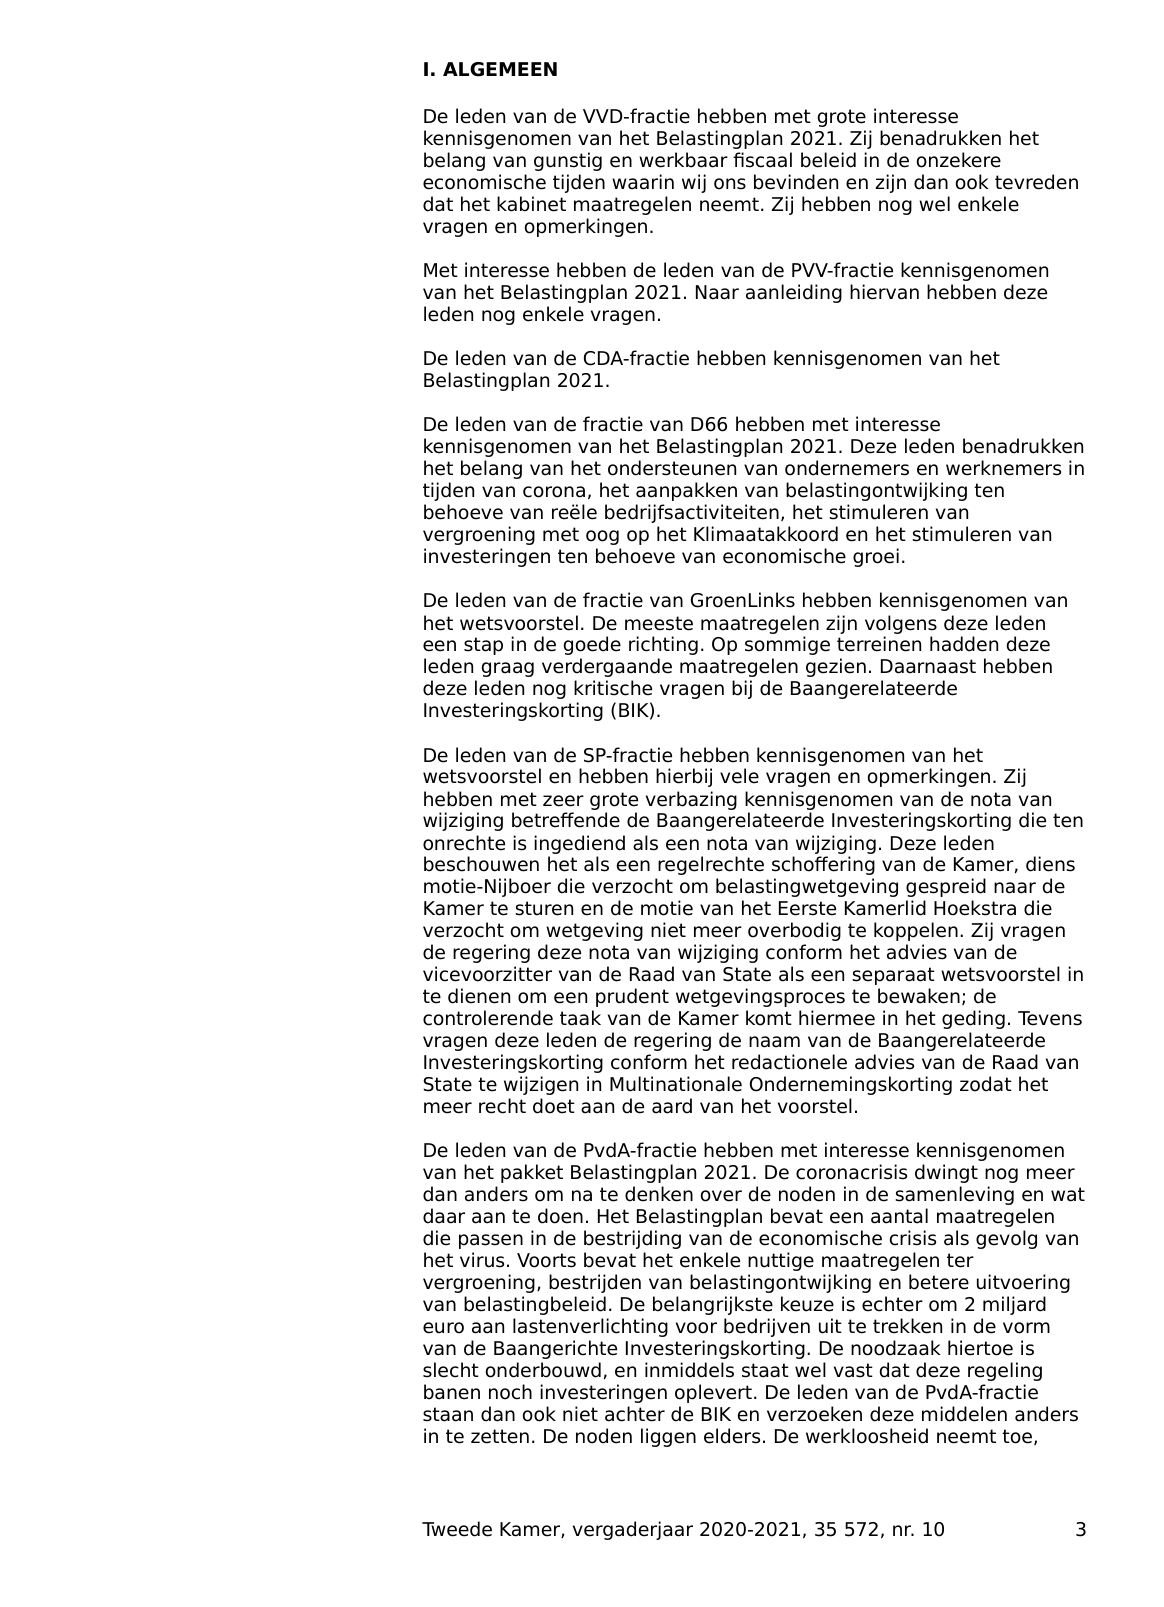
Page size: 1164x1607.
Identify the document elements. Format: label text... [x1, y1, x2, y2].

text De leden van de CDA-fractie hebben kennisgenomen van het Belastingplan 2021. [422, 348, 1087, 392]
text De leden van de SP-fractie hebben kennisgenomen van het wetsvoorstel en hebben hierbij vele vragen en opmerkingen. Zij hebben met zeer grote verbazing kennisgenomen van de nota van wijziging betreffende de Baangerelateerde Investeringskorting die ten onrechte is ingediend als een nota van wijziging. Deze leden beschouwen het als een regelrechte schoffering van de Kamer, diens motie-Nijboer die verzocht om belastingwetgeving gespreid naar de Kamer te sturen en de motie van het Eerste Kamerlid Hoekstra die verzocht om wetgeving niet meer overbodig te koppelen. Zij vragen de regering deze nota van wijziging conform het advies van de vicevoorzitter van de Raad van State als een separaat wetsvoorstel in te dienen om een prudent wetgevingsproces te bewaken; de controlerende taak van de Kamer komt hiermee in het geding. Tevens vragen deze leden de regering de naam van de Baangerelateerde Investeringskorting conform het redactionele advies van de Raad van State te wijzigen in Multinationale Ondernemingskorting zodat het meer recht doet aan de aard van het voorstel. [422, 744, 1087, 1118]
text De leden van de VVD-fractie hebben met grote interesse kennisgenomen van het Belastingplan 2021. Zij benadrukken het belang van gunstig en werkbaar fiscaal beleid in de onzekere economische tijden waarin wij ons bevinden en zijn dan ook tevreden dat het kabinet maatregelen neemt. Zij hebben nog wel enkele vragen en opmerkingen. [422, 106, 1087, 238]
text De leden van de PvdA-fractie hebben met interesse kennisgenomen van het pakket Belastingplan 2021. De coronacrisis dwingt nog meer dan anders om na te denken over de noden in de samenleving en wat daar aan te doen. Het Belastingplan bevat een aantal maatregelen die passen in de bestrijding van de economische crisis als gevolg van het virus. Voorts bevat het enkele nuttige maatregelen ter vergroening, bestrijden van belastingontwijking en betere uitvoering van belastingbeleid. De belangrijkste keuze is echter om 2 miljard euro aan lastenverlichting voor bedrijven uit te trekken in de vorm van de Baangerichte Investeringskorting. De noodzaak hiertoe is slecht onderbouwd, en inmiddels staat wel vast dat deze regeling banen noch investeringen oplevert. De leden van de PvdA-fractie staan dan ook niet achter de BIK en verzoeken deze middelen anders in te zetten. De noden liggen elders. De werkloosheid neemt toe, [422, 1140, 1087, 1448]
text De leden van de fractie van D66 hebben met interesse kennisgenomen van het Belastingplan 2021. Deze leden benadrukken het belang van het ondersteunen van ondernemers en werknemers in tijden van corona, het aanpakken van belastingontwijking ten behoeve van reële bedrijfsactiviteiten, het stimuleren van vergroening met oog op het Klimaatakkoord en het stimuleren van investeringen ten behoeve van economische groei. [422, 414, 1087, 568]
subtitle I. ALGEMEEN [422, 59, 1087, 81]
text Met interesse hebben de leden van de PVV-fractie kennisgenomen van het Belastingplan 2021. Naar aanleiding hiervan hebben deze leden nog enkele vragen. [422, 260, 1087, 326]
text De leden van de fractie van GroenLinks hebben kennisgenomen van het wetsvoorstel. De meeste maatregelen zijn volgens deze leden een stap in de goede richting. Op sommige terreinen hadden deze leden graag verdergaande maatregelen gezien. Daarnaast hebben deze leden nog kritische vragen bij de Baangerelateerde Investeringskorting (BIK). [422, 590, 1087, 722]
